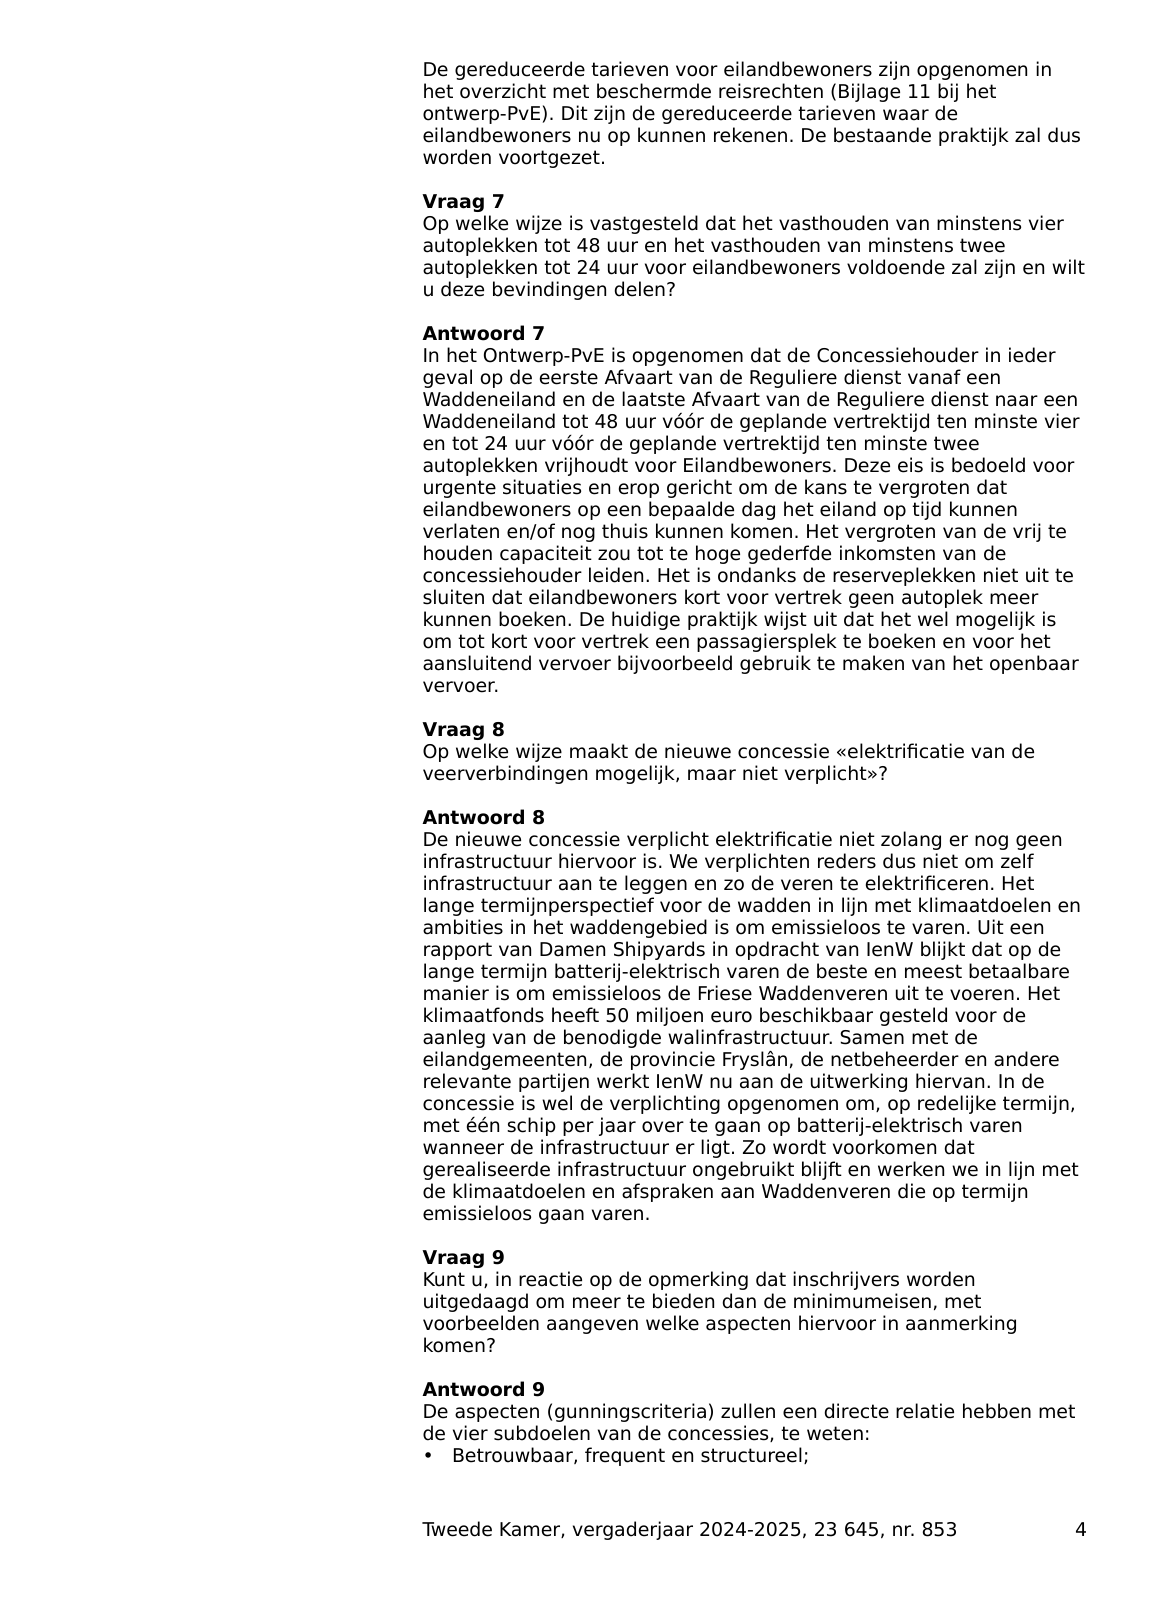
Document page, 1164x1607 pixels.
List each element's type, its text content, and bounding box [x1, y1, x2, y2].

text In het Ontwerp-PvE is opgenomen dat de Concessiehouder in ieder geval op de eerste Afvaart van de Reguliere dienst vanaf een Waddeneiland en de laatste Afvaart van de Reguliere dienst naar een Waddeneiland tot 48 uur vóór de geplande vertrektijd ten minste vier en tot 24 uur vóór de geplande vertrektijd ten minste twee autoplekken vrijhoudt voor Eilandbewoners. Deze eis is bedoeld voor urgente situaties en erop gericht om de kans te vergroten dat eilandbewoners op een bepaalde dag het eiland op tijd kunnen verlaten en/of nog thuis kunnen komen. Het vergroten van de vrij te houden capaciteit zou tot te hoge gederfde inkomsten van de concessiehouder leiden. Het is ondanks de reserveplekken niet uit te sluiten dat eilandbewoners kort voor vertrek geen autoplek meer kunnen boeken. De huidige praktijk wijst uit dat het wel mogelijk is om tot kort voor vertrek een passagiersplek te boeken en voor het aansluitend vervoer bijvoorbeeld gebruik te maken van het openbaar vervoer. [422, 345, 1087, 697]
text De nieuwe concessie verplicht elektrificatie niet zolang er nog geen infrastructuur hiervoor is. We verplichten reders dus niet om zelf infrastructuur aan te leggen en zo de veren te elektrificeren. Het lange termijnperspectief voor de wadden in lijn met klimaatdoelen en ambities in het waddengebied is om emissieloos te varen. Uit een rapport van Damen Shipyards in opdracht van IenW blijkt dat op de lange termijn batterij-elektrisch varen de beste en meest betaalbare manier is om emissieloos de Friese Waddenveren uit te voeren. Het klimaatfonds heeft 50 miljoen euro beschikbaar gesteld voor de aanleg van de benodigde walinfrastructuur. Samen met de eilandgemeenten, de provincie Fryslân, de netbeheerder en andere relevante partijen werkt IenW nu aan de uitwerking hiervan. In de concessie is wel de verplichting opgenomen om, op redelijke termijn, met één schip per jaar over te gaan op batterij-elektrisch varen wanneer de infrastructuur er ligt. Zo wordt voorkomen dat gerealiseerde infrastructuur ongebruikt blijft en werken we in lijn met de klimaatdoelen en afspraken aan Waddenveren die op termijn emissieloos gaan varen. [422, 829, 1087, 1225]
text Vraag 9 [422, 1247, 1087, 1269]
text Op welke wijze is vastgesteld dat het vasthouden van minstens vier autoplekken tot 48 uur en het vasthouden van minstens twee autoplekken tot 24 uur voor eilandbewoners voldoende zal zijn en wilt u deze bevindingen delen? [422, 213, 1087, 301]
text Vraag 8 [422, 719, 1087, 741]
text Antwoord 8 [422, 807, 1087, 829]
text Op welke wijze maakt de nieuwe concessie «elektrificatie van de veerverbindingen mogelijk, maar niet verplicht»? [422, 741, 1087, 785]
text Kunt u, in reactie op de opmerking dat inschrijvers worden uitgedaagd om meer te bieden dan de minimumeisen, met voorbeelden aangeven welke aspecten hiervoor in aanmerking komen? [422, 1269, 1087, 1357]
text De aspecten (gunningscriteria) zullen een directe relatie hebben met de vier subdoelen van de concessies, te weten: [422, 1401, 1087, 1445]
text Antwoord 7 [422, 323, 1087, 345]
text Antwoord 9 [422, 1379, 1087, 1401]
text • Betrouwbaar, frequent en structureel; [422, 1445, 1087, 1467]
text De gereduceerde tarieven voor eilandbewoners zijn opgenomen in het overzicht met beschermde reisrechten (Bijlage 11 bij het ontwerp-PvE). Dit zijn de gereduceerde tarieven waar de eilandbewoners nu op kunnen rekenen. De bestaande praktijk zal dus worden voortgezet. [422, 59, 1087, 169]
text Vraag 7 [422, 191, 1087, 213]
